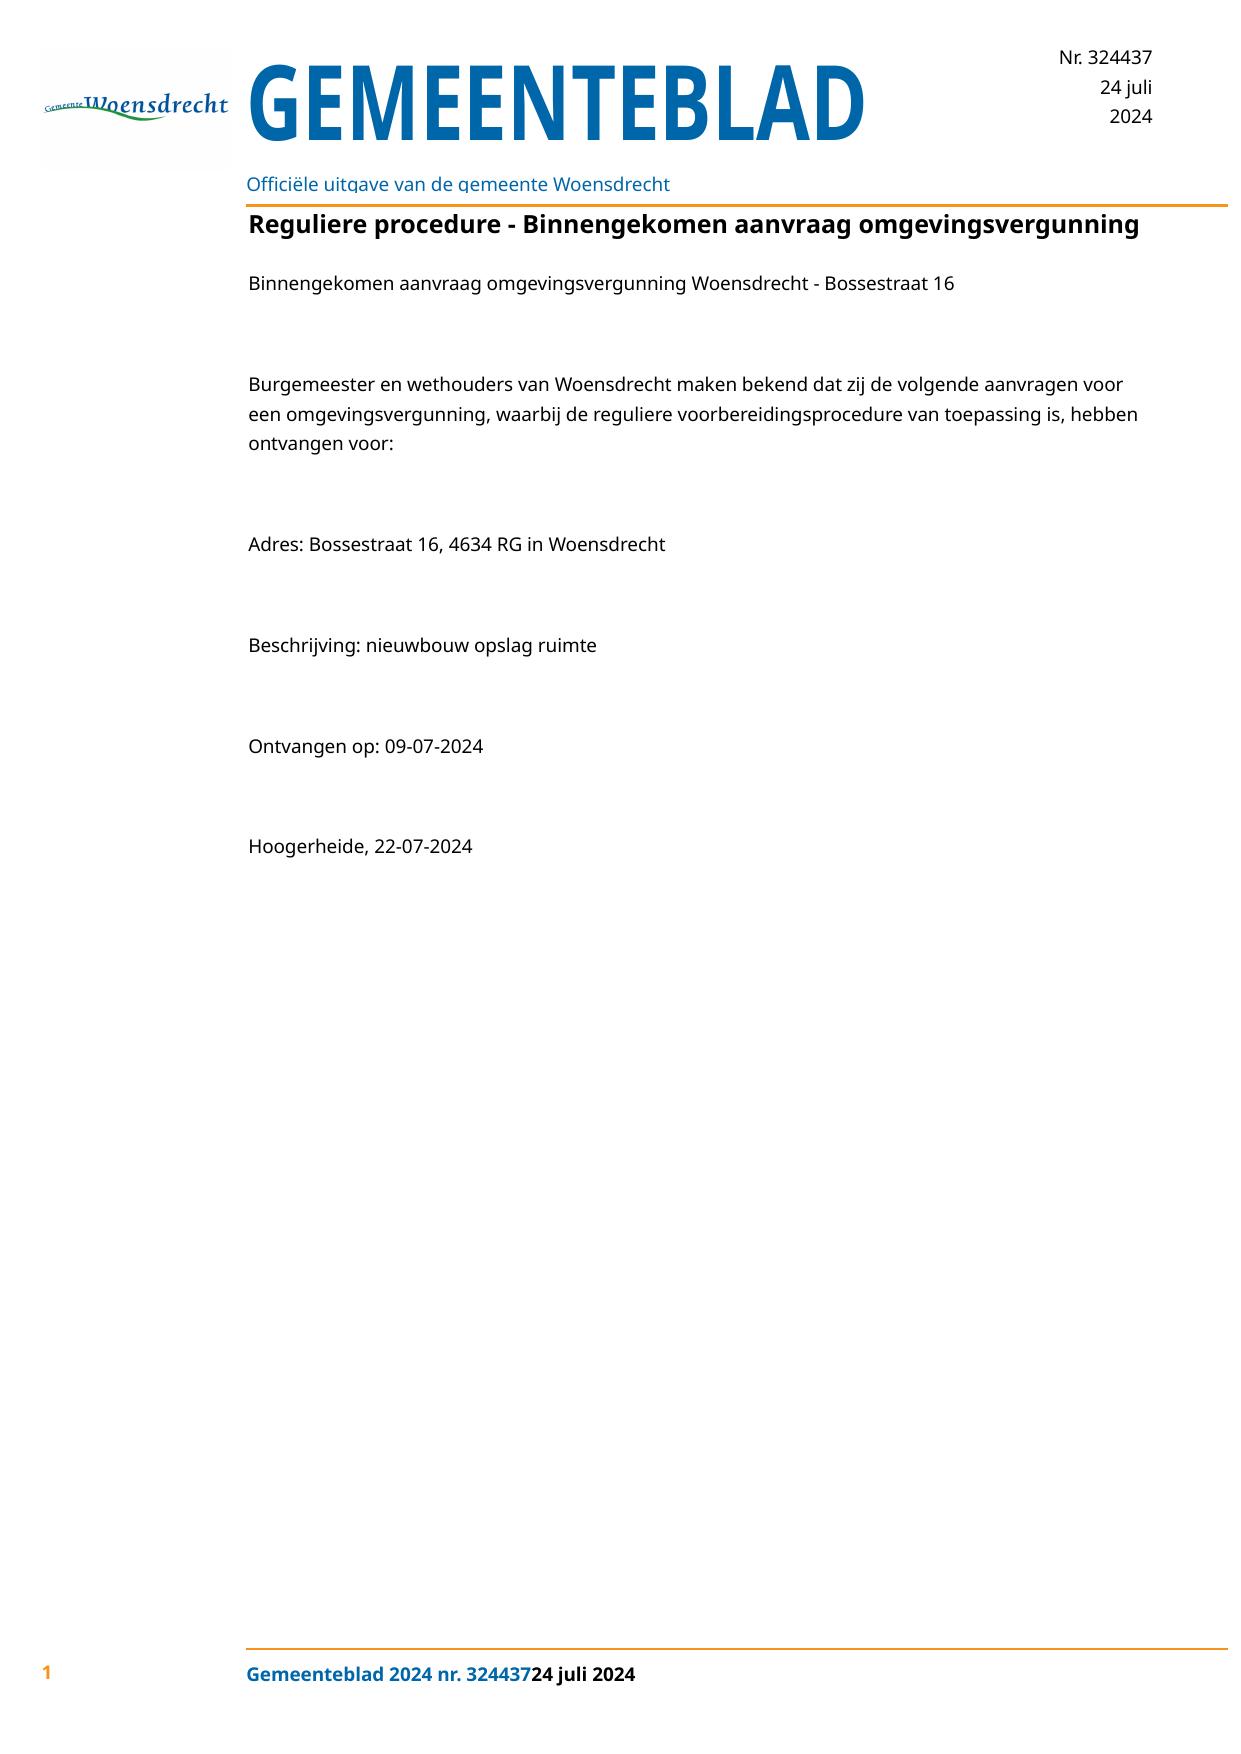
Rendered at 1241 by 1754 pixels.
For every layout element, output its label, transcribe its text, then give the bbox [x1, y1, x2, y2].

text Hoogerheide, 22-07-2024 [248, 834, 1152, 859]
text Burgemeester en wethouders van Woensdrecht maken bekend dat zij de volgende aanvragen voor een omgevingsvergunning, waarbij de reguliere voorbereidingsprocedure van toepassing is, hebben ontvangen voor: [248, 371, 1152, 456]
text Adres: Bossestraat 16, 4634 RG in Woensdrecht [248, 531, 1152, 557]
picture [41, 47, 231, 172]
text Beschrijving: nieuwbouw opslag ruimte [248, 632, 1152, 658]
text Reguliere procedure - Binnengekomen aanvraag omgevingsvergunning [248, 207, 1152, 241]
text Binnengekomen aanvraag omgevingsvergunning Woensdrecht - Bossestraat 16 [248, 270, 1152, 296]
text Ontvangen op: 09-07-2024 [248, 733, 1152, 758]
